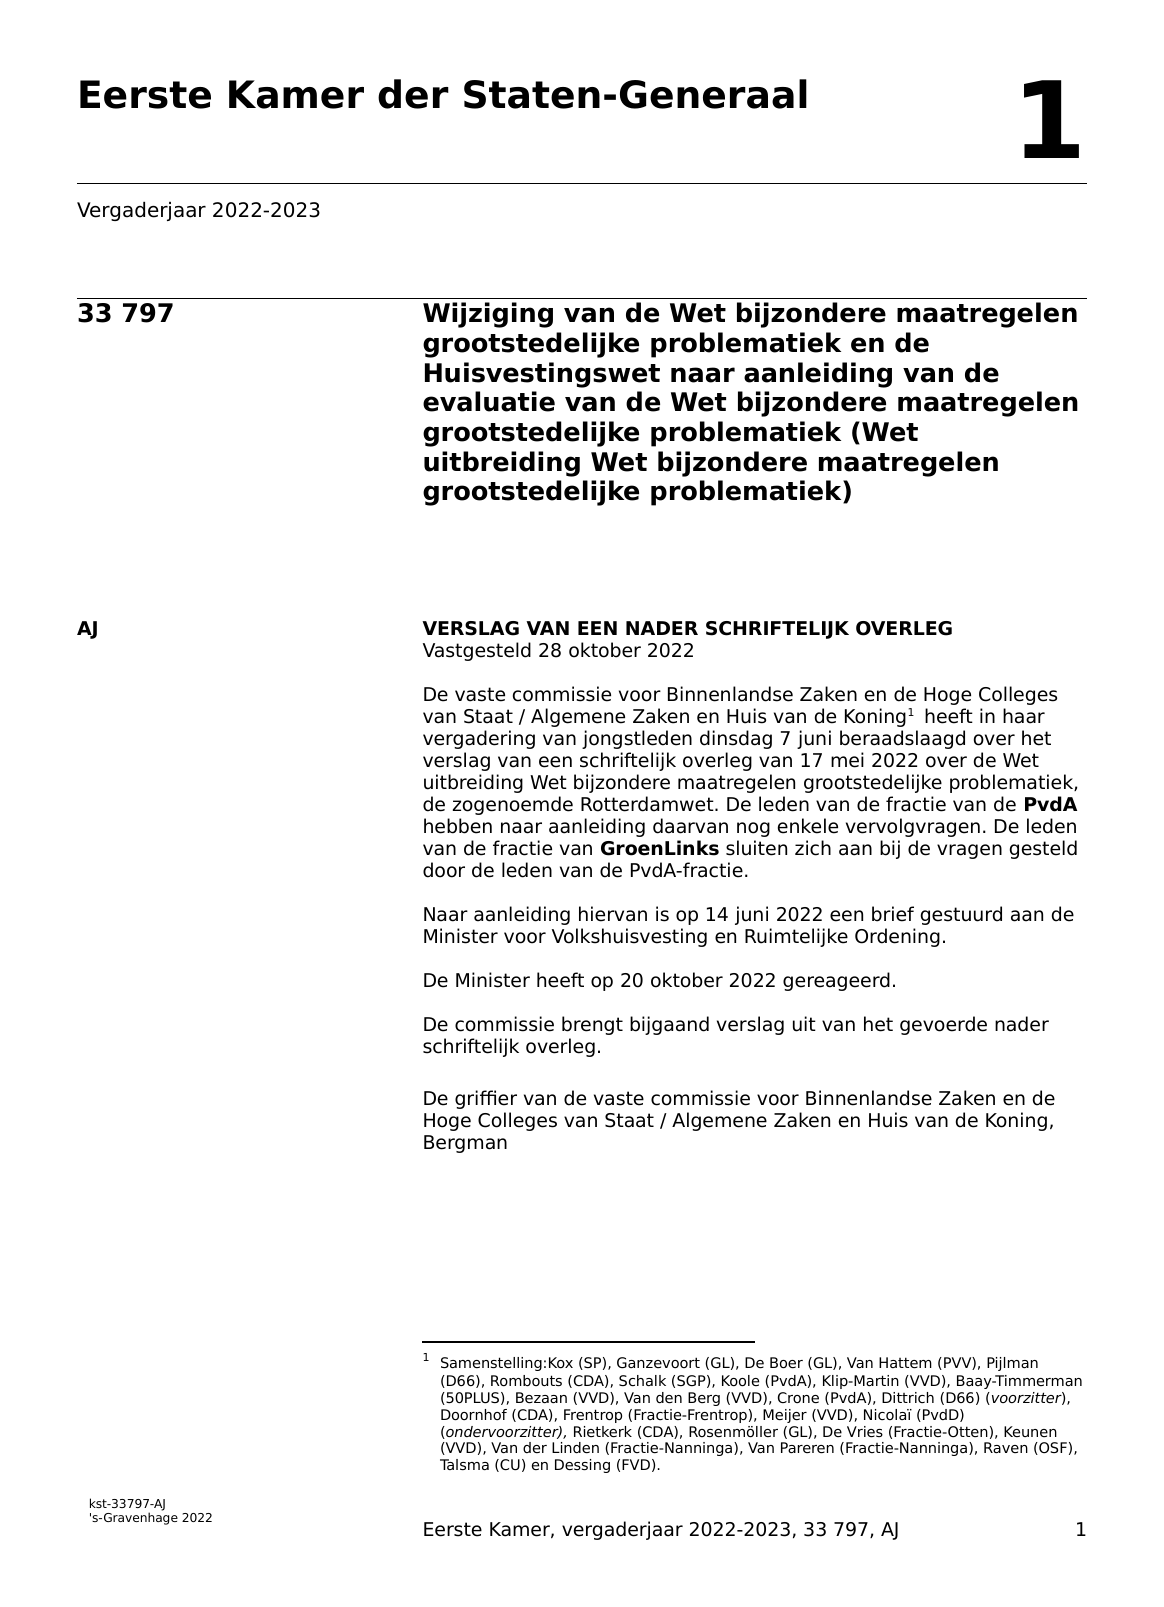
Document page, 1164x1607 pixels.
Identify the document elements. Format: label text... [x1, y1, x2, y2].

text De Minister heeft op 20 oktober 2022 gereageerd. [422, 970, 1087, 992]
table_cell Vergaderjaar 2022-2023 [77, 184, 1087, 298]
table_header 1 [886, 59, 1087, 183]
text Naar aanleiding hiervan is op 14 juni 2022 een brief gestuurd aan de Minister voor Volkshuisvesting en Ruimtelijke Ordening. [422, 904, 1087, 948]
table_header Eerste Kamer der Staten-Generaal [77, 59, 886, 183]
text kst-33797-AJ [88, 1497, 323, 1511]
text Samenstelling:Kox (SP), Ganzevoort (GL), De Boer (GL), Van Hattem (PVV), Pijlman (D66), Rombouts (CDA), Schalk (SGP), Koole (PvdA), Klip-Martin (VVD), Baay-Timmerman (50PLUS), Bezaan (VVD), Van den Berg (VVD), Crone (PvdA), Dittrich (D66) (voorzitter), Doornhof (CDA), Frentrop (Fractie-Frentrop), Meijer (VVD), Nicolaï (PvdD) (ondervoorzitter), Rietkerk (CDA), Rosenmöller (GL), De Vries (Fractie-Otten), Keunen (VVD), Van der Linden (Fractie-Nanninga), Van Pareren (Fractie-Nanninga), Raven (OSF), Talsma (CU) en Dessing (FVD). [422, 1351, 1087, 1474]
text De commissie brengt bijgaand verslag uit van het gevoerde nader schriftelijk overleg. [422, 1014, 1087, 1058]
text 's-Gravenhage 2022 [88, 1511, 323, 1525]
text De griffier van de vaste commissie voor Binnenlandse Zaken en de Hoge Colleges van Staat / Algemene Zaken en Huis van de Koning, Bergman [422, 1088, 1087, 1154]
text De vaste commissie voor Binnenlandse Zaken en de Hoge Colleges van Staat / Algemene Zaken en Huis van de Koning heeft in haar vergadering van jongstleden dinsdag 7 juni beraadslaagd over het verslag van een schriftelijk overleg van 17 mei 2022 over de Wet uitbreiding Wet bijzondere maatregelen grootstedelijke problematiek, de zogenoemde Rotterdamwet. De leden van de fractie van de PvdA hebben naar aanleiding daarvan nog enkele vervolgvragen. De leden van de fractie van GroenLinks sluiten zich aan bij de vragen gesteld door de leden van de PvdA-fractie. [422, 684, 1087, 882]
text Vastgesteld 28 oktober 2022 [422, 640, 1087, 662]
subtitle AJ VERSLAG VAN EEN NADER SCHRIFTELIJK OVERLEG [77, 618, 1087, 640]
subtitle 33 797 Wijziging van de Wet bijzondere maatregelen grootstedelijke problematiek en de Huisvestingswet naar aanleiding van de evaluatie van de Wet bijzondere maatregelen grootstedelijke problematiek (Wet uitbreiding Wet bijzondere maatregelen grootstedelijke problematiek) [77, 299, 1087, 507]
